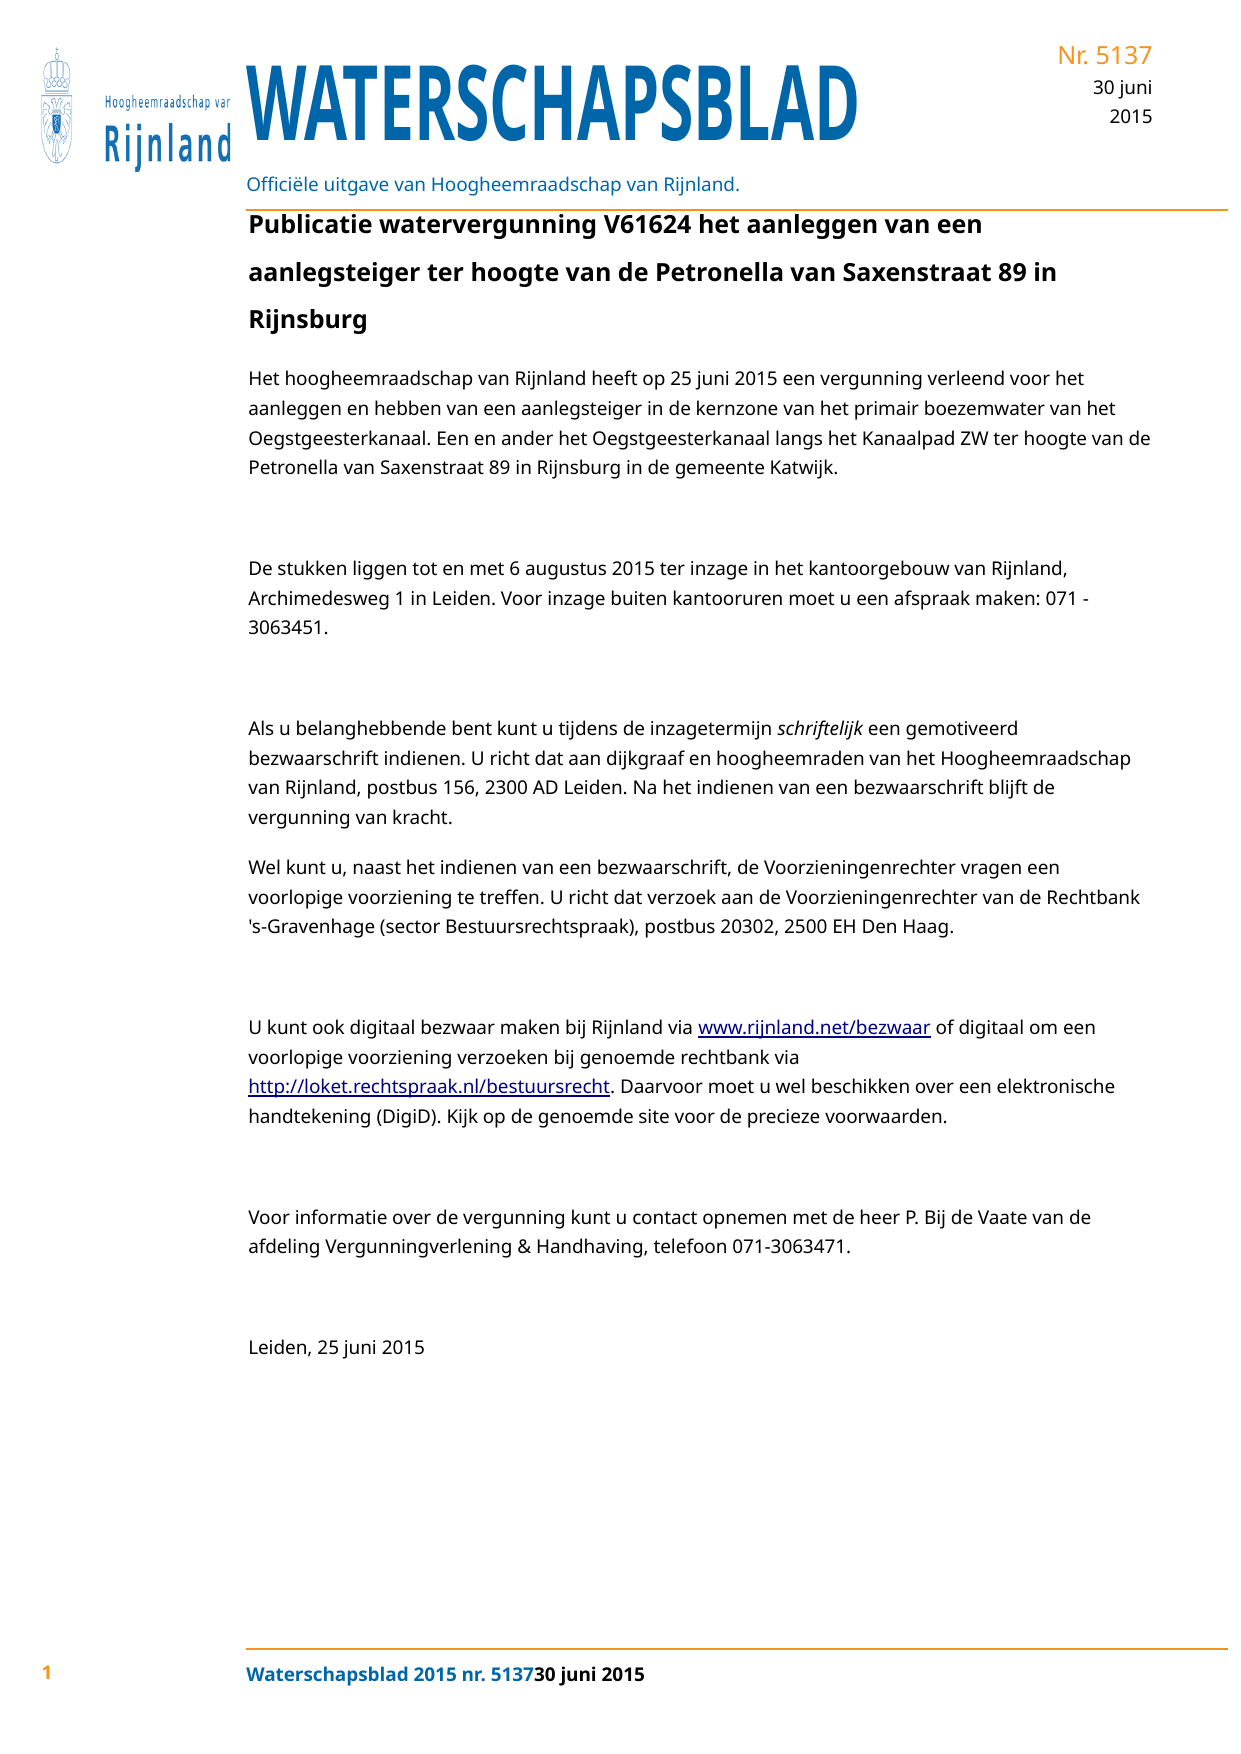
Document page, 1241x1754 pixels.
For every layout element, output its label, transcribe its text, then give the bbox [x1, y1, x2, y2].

text De stukken liggen tot en met 6 augustus 2015 ter inzage in het kantoorgebouw van Rijnland, Archimedesweg 1 in Leiden. Voor inzage buiten kantooruren moet u een afspraak maken: 071 - 3063451. [248, 555, 1152, 640]
text Leiden, 25 juni 2015 [248, 1334, 1152, 1360]
picture [41, 47, 231, 172]
text Publicatie watervergunning V61624 het aanleggen van een aanlegsteiger ter hoogte van de Petronella van Saxenstraat 89 in Rijnsburg [248, 211, 1152, 336]
text Als u belanghebbende bent kunt u tijdens de inzagetermijn schriftelijk een gemotiveerd bezwaarschrift indienen. U richt dat aan dijkgraaf en hoogheemraden van het Hoogheemraadschap van Rijnland, postbus 156, 2300 AD Leiden. Na het indienen van een bezwaarschrift blijft de vergunning van kracht. [248, 715, 1152, 829]
text Wel kunt u, naast het indienen van een bezwaarschrift, de Voorzieningenrechter vragen een voorlopige voorziening te treffen. U richt dat verzoek aan de Voorzieningenrechter van de Rechtbank 's-Gravenhage (sector Bestuursrechtspraak), postbus 20302, 2500 EH Den Haag. [248, 854, 1152, 939]
text U kunt ook digitaal bezwaar maken bij Rijnland via www.rijnland.net/bezwaar of digitaal om een voorlopige voorziening verzoeken bij genoemde rechtbank via http://loket.rechtspraak.nl/bestuursrecht. Daarvoor moet u wel beschikken over een elektronische handtekening (DigiD). Kijk op de genoemde site voor de precieze voorwaarden. [248, 1014, 1152, 1129]
text Het hoogheemraadschap van Rijnland heeft op 25 juni 2015 een vergunning verleend voor het aanleggen en hebben van een aanlegsteiger in de kernzone van het primair boezemwater van het Oegstgeesterkanaal. Een en ander het Oegstgeesterkanaal langs het Kanaalpad ZW ter hoogte van de Petronella van Saxenstraat 89 in Rijnsburg in de gemeente Katwijk. [248, 366, 1152, 480]
text Voor informatie over de vergunning kunt u contact opnemen met de heer P. Bij de Vaate van de afdeling Vergunningverlening & Handhaving, telefoon 071-3063471. [248, 1204, 1152, 1259]
